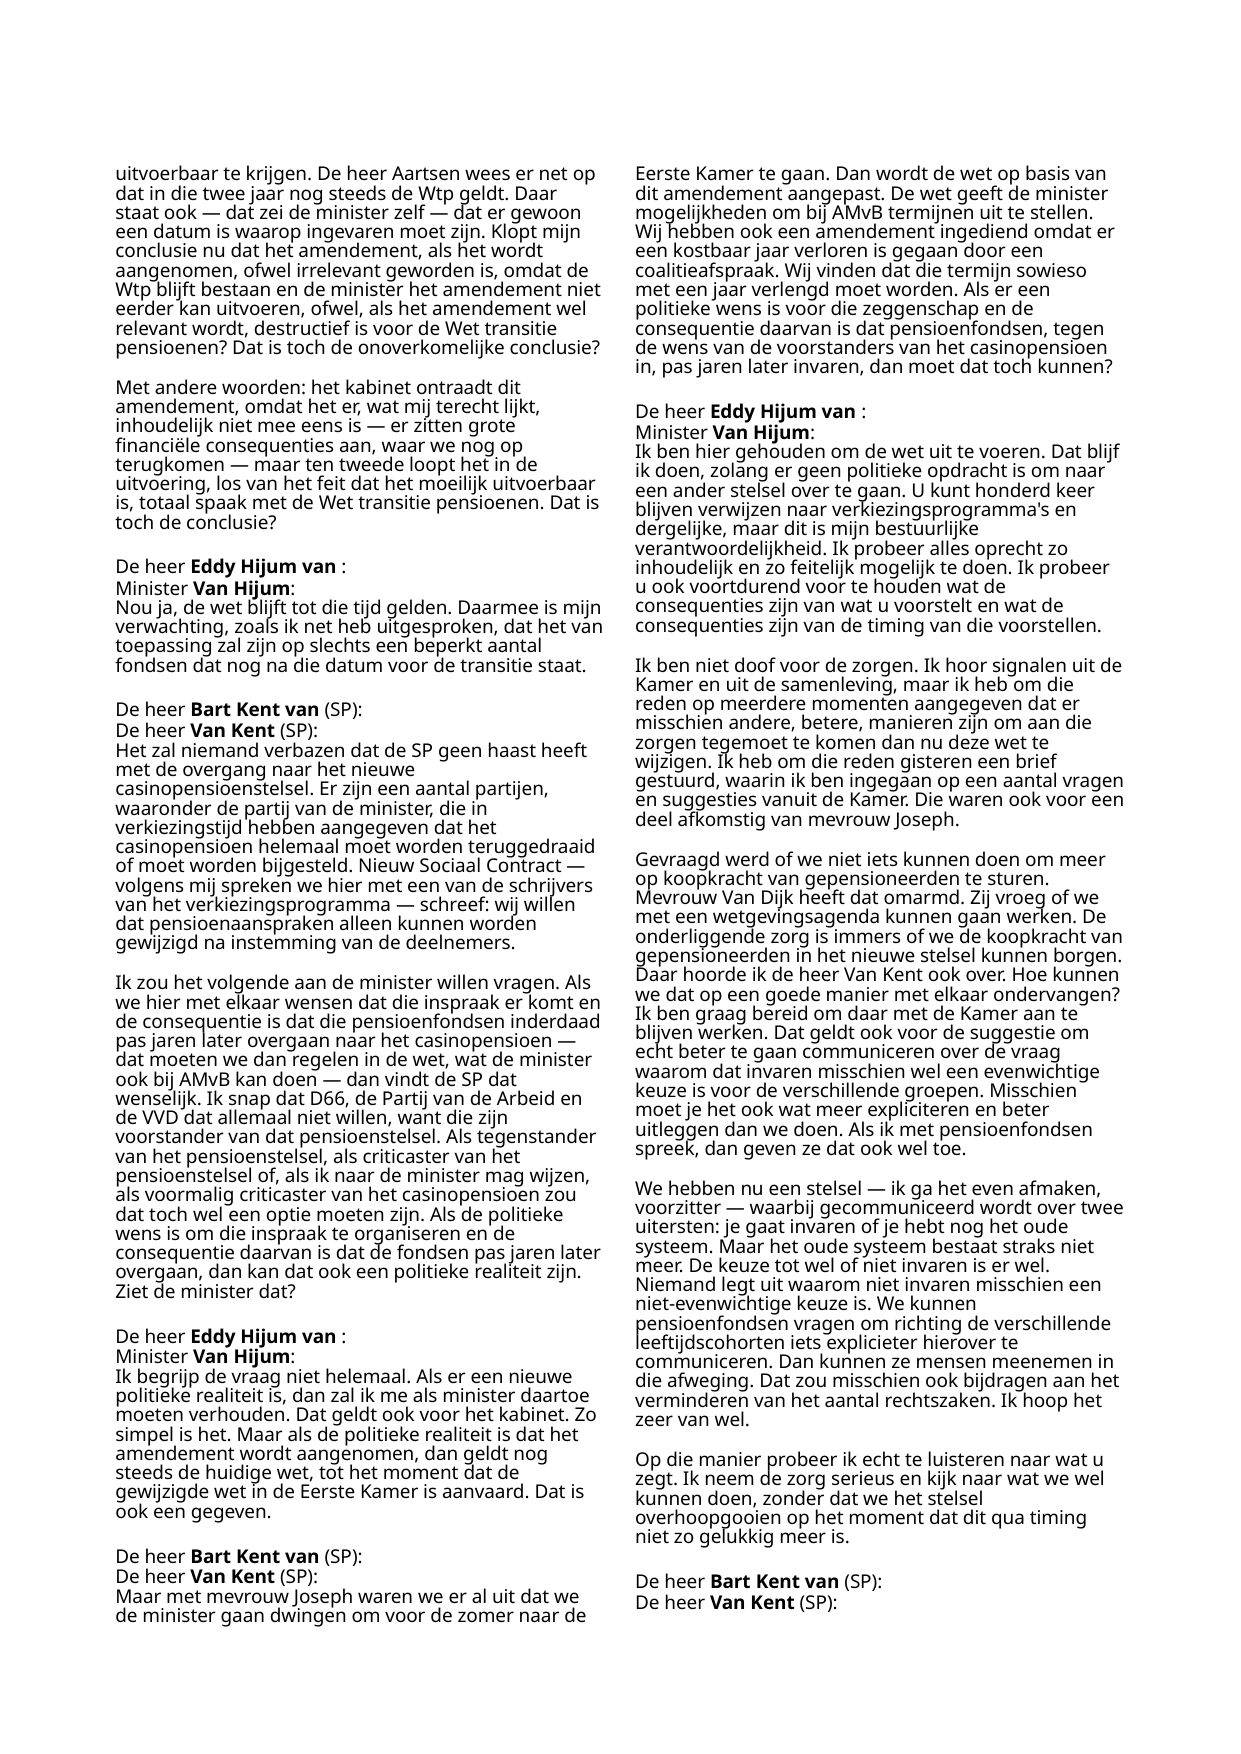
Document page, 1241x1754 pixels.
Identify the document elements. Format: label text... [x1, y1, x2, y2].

text Het zal niemand verbazen dat de SP geen haast heeft met de overgang naar het nieuwe casinopensioenstelsel. Er zijn een aantal partijen, waaronder de partij van de minister, die in verkiezingstijd hebben aangegeven dat het casinopensioen helemaal moet worden teruggedraaid of moet worden bijgesteld. Nieuw Sociaal Contract — volgens mij spreken we hier met een van de schrijvers van het verkiezingsprogramma — schreef: wij willen dat pensioenaanspraken alleen kunnen worden gewijzigd na instemming van de deelnemers. [115, 742, 605, 954]
text uitvoerbaar te krijgen. De heer Aartsen wees er net op dat in die twee jaar nog steeds de Wtp geldt. Daar staat ook — dat zei de minister zelf — dat er gewoon een datum is waarop ingevaren moet zijn. Klopt mijn conclusie nu dat het amendement, als het wordt aangenomen, ofwel irrelevant geworden is, omdat de Wtp blijft bestaan en de minister het amendement niet eerder kan uitvoeren, ofwel, als het amendement wel relevant wordt, destructief is voor de Wet transitie pensioenen? Dat is toch de onoverkomelijke conclusie? [115, 165, 605, 358]
text De heer Van Kent (SP): [635, 1594, 1125, 1613]
text De heer Bart Kent van (SP): [115, 1543, 605, 1568]
text Maar met mevrouw Joseph waren we er al uit dat we de minister gaan dwingen om voor de zomer naar de [115, 1588, 605, 1626]
text Gevraagd werd of we niet iets kunnen doen om meer op koopkracht van gepensioneerden te sturen. Mevrouw Van Dijk heeft dat omarmd. Zij vroeg of we met een wetgevingsagenda kunnen gaan werken. De onderliggende zorg is immers of we de koopkracht van gepensioneerden in het nieuwe stelsel kunnen borgen. Daar hoorde ik de heer Van Kent ook over. Hoe kunnen we dat op een goede manier met elkaar ondervangen? Ik ben graag bereid om daar met de Kamer aan te blijven werken. Dat geldt ook voor de suggestie om echt beter te gaan communiceren over de vraag waarom dat invaren misschien wel een evenwichtige keuze is voor de verschillende groepen. Misschien moet je het ook wat meer expliciteren en beter uitleggen dan we doen. Als ik met pensioenfondsen spreek, dan geven ze dat ook wel toe. [635, 851, 1125, 1159]
text De heer Eddy Hijum van : [115, 1323, 605, 1348]
text Met andere woorden: het kabinet ontraadt dit amendement, omdat het er, wat mij terecht lijkt, inhoudelijk niet mee eens is — er zitten grote financiële consequenties aan, waar we nog op terugkomen — maar ten tweede loopt het in de uitvoering, los van het feit dat het moeilijk uitvoerbaar is, totaal spaak met de Wet transitie pensioenen. Dat is toch de conclusie? [115, 379, 605, 533]
text Ik ben hier gehouden om de wet uit te voeren. Dat blijf ik doen, zolang er geen politieke opdracht is om naar een ander stelsel over te gaan. U kunt honderd keer blijven verwijzen naar verkiezingsprogramma's en dergelijke, maar dit is mijn bestuurlijke verantwoordelijkheid. Ik probeer alles oprecht zo inhoudelijk en zo feitelijk mogelijk te doen. Ik probeer u ook voortdurend voor te houden wat de consequenties zijn van wat u voorstelt en wat de consequenties zijn van de timing van die voorstellen. [635, 443, 1125, 636]
text Ik ben niet doof voor de zorgen. Ik hoor signalen uit de Kamer en uit de samenleving, maar ik heb om die reden op meerdere momenten aangegeven dat er misschien andere, betere, manieren zijn om aan die zorgen tegemoet te komen dan nu deze wet te wijzigen. Ik heb om die reden gisteren een brief gestuurd, waarin ik ben ingegaan op een aantal vragen en suggesties vanuit de Kamer. Die waren ook voor een deel afkomstig van mevrouw Joseph. [635, 657, 1125, 830]
text De heer Van Kent (SP): [115, 1568, 605, 1588]
text Nou ja, de wet blijft tot die tijd gelden. Daarmee is mijn verwachting, zoals ik net heb uitgesproken, dat het van toepassing zal zijn op slechts een beperkt aantal fondsen dat nog na die datum voor de transitie staat. [115, 599, 605, 676]
text De heer Bart Kent van (SP): [635, 1568, 1125, 1594]
text De heer Van Kent (SP): [115, 722, 605, 742]
text We hebben nu een stelsel — ik ga het even afmaken, voorzitter — waarbij gecommuniceerd wordt over twee uitersten: je gaat invaren of je hebt nog het oude systeem. Maar het oude systeem bestaat straks niet meer. De keuze tot wel of niet invaren is er wel. Niemand legt uit waarom niet invaren misschien een niet-evenwichtige keuze is. We kunnen pensioenfondsen vragen om richting de verschillende leeftijdscohorten iets explicieter hierover te communiceren. Dan kunnen ze mensen meenemen in die afweging. Dat zou misschien ook bijdragen aan het verminderen van het aantal rechtszaken. Ik hoop het zeer van wel. [635, 1180, 1125, 1430]
text Minister Van Hijum: [115, 1348, 605, 1368]
text Minister Van Hijum: [115, 579, 605, 599]
text De heer Eddy Hijum van : [635, 398, 1125, 424]
text Minister Van Hijum: [635, 424, 1125, 443]
text Op die manier probeer ik echt te luisteren naar wat u zegt. Ik neem de zorg serieus en kijk naar wat we wel kunnen doen, zonder dat we het stelsel overhoopgooien op het moment dat dit qua timing niet zo gelukkig meer is. [635, 1451, 1125, 1547]
text Eerste Kamer te gaan. Dan wordt de wet op basis van dit amendement aangepast. De wet geeft de minister mogelijkheden om bij AMvB termijnen uit te stellen. Wij hebben ook een amendement ingediend omdat er een kostbaar jaar verloren is gegaan door een coalitieafspraak. Wij vinden dat die termijn sowieso met een jaar verlengd moet worden. Als er een politieke wens is voor die zeggenschap en de consequentie daarvan is dat pensioenfondsen, tegen de wens van de voorstanders van het casinopensioen in, pas jaren later invaren, dan moet dat toch kunnen? [635, 165, 1125, 377]
text Ik zou het volgende aan de minister willen vragen. Als we hier met elkaar wensen dat die inspraak er komt en de consequentie is dat die pensioenfondsen inderdaad pas jaren later overgaan naar het casinopensioen — dat moeten we dan regelen in de wet, wat de minister ook bij AMvB kan doen — dan vindt de SP dat wenselijk. Ik snap dat D66, de Partij van de Arbeid en de VVD dat allemaal niet willen, want die zijn voorstander van dat pensioenstelsel. Als tegenstander van het pensioenstelsel, als criticaster van het pensioenstelsel of, als ik naar de minister mag wijzen, als voormalig criticaster van het casinopensioen zou dat toch wel een optie moeten zijn. Als de politieke wens is om die inspraak te organiseren en de consequentie daarvan is dat de fondsen pas jaren later overgaan, dan kan dat ook een politieke realiteit zijn. Ziet de minister dat? [115, 974, 605, 1302]
text Ik begrijp de vraag niet helemaal. Als er een nieuwe politieke realiteit is, dan zal ik me als minister daartoe moeten verhouden. Dat geldt ook voor het kabinet. Zo simpel is het. Maar als de politieke realiteit is dat het amendement wordt aangenomen, dan geldt nog steeds de huidige wet, tot het moment dat de gewijzigde wet in de Eerste Kamer is aanvaard. Dat is ook een gegeven. [115, 1368, 605, 1522]
text De heer Bart Kent van (SP): [115, 697, 605, 722]
text De heer Eddy Hijum van : [115, 554, 605, 579]
